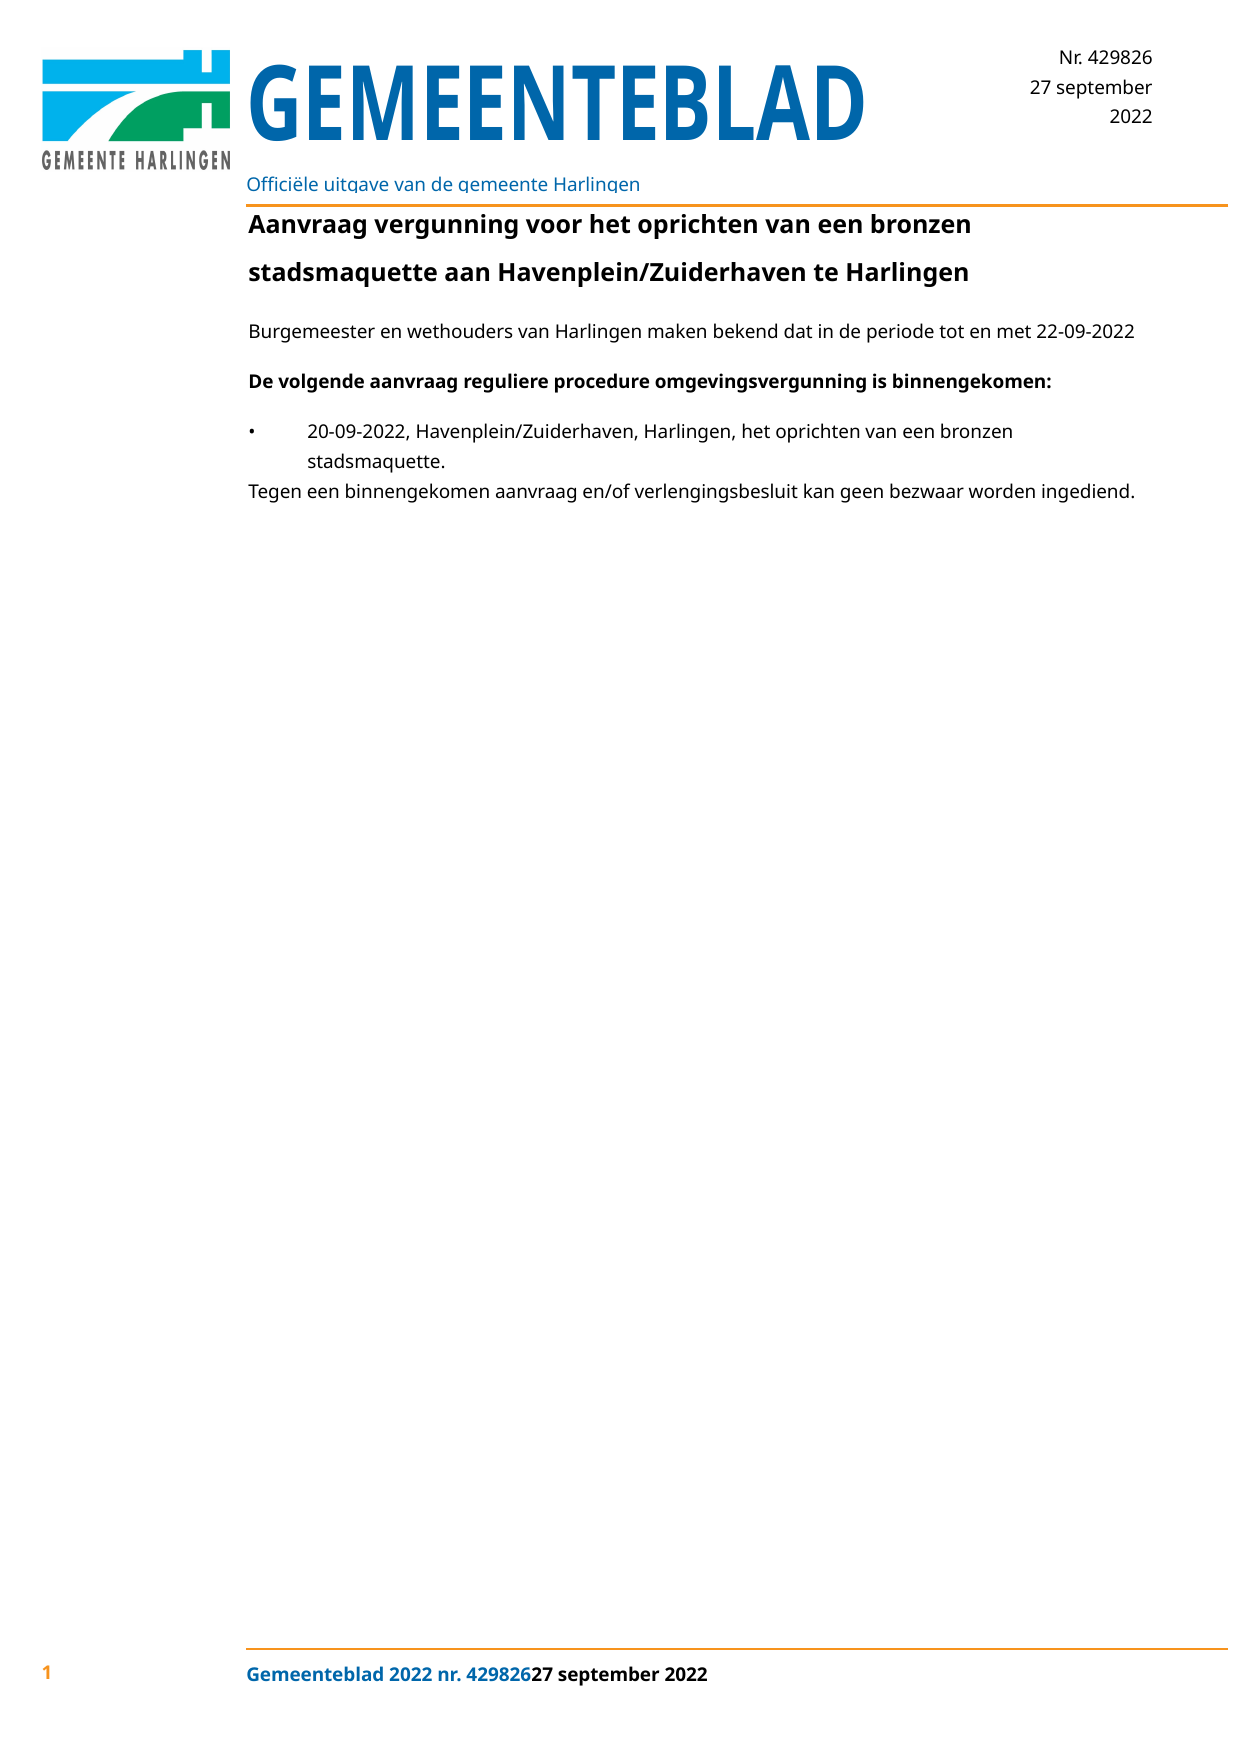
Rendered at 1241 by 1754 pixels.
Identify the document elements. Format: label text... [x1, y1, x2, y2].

text Burgemeester en wethouders van Harlingen maken bekend dat in de periode tot en met 22-09-2022 [248, 318, 1152, 344]
text Aanvraag vergunning voor het oprichten van een bronzen stadsmaquette aan Havenplein/Zuiderhaven te Harlingen [248, 207, 1152, 288]
list 20-09-2022, Havenplein/Zuiderhaven, Harlingen, het oprichten van een bronzen stadsmaquette. [248, 419, 1152, 474]
picture [41, 47, 231, 172]
text Tegen een binnengekomen aanvraag en/of verlengingsbesluit kan geen bezwaar worden ingediend. [248, 478, 1152, 504]
text De volgende aanvraag reguliere procedure omgevingsvergunning is binnengekomen: [248, 368, 1152, 394]
